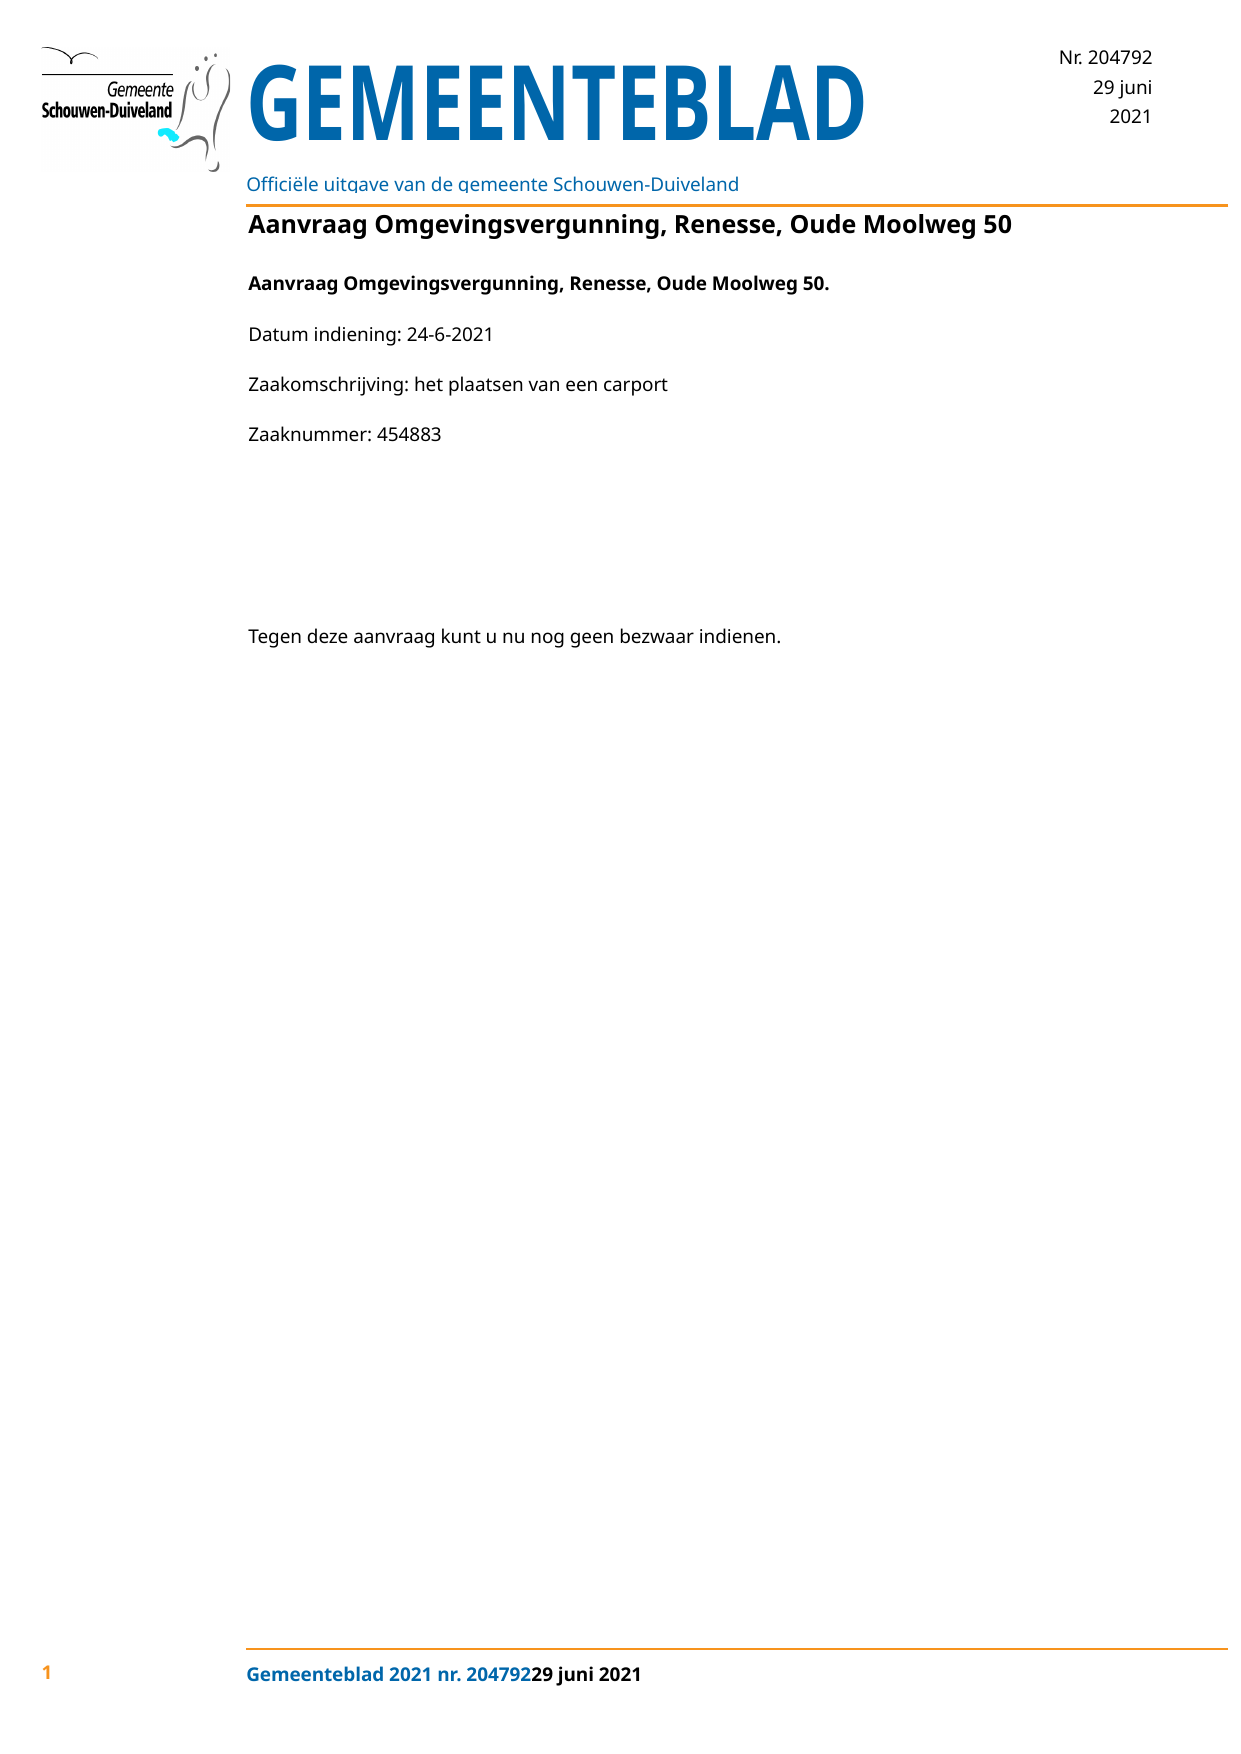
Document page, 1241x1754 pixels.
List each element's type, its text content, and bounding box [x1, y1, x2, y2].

text Tegen deze aanvraag kunt u nu nog geen bezwaar indienen. [248, 623, 1152, 649]
text Zaakomschrijving: het plaatsen van een carport [248, 371, 1152, 397]
text Aanvraag Omgevingsvergunning, Renesse, Oude Moolweg 50. [248, 270, 1152, 296]
text Aanvraag Omgevingsvergunning, Renesse, Oude Moolweg 50 [248, 207, 1152, 241]
text Zaaknummer: 454883 [248, 422, 1152, 447]
picture [41, 47, 231, 172]
text Datum indiening: 24-6-2021 [248, 321, 1152, 346]
